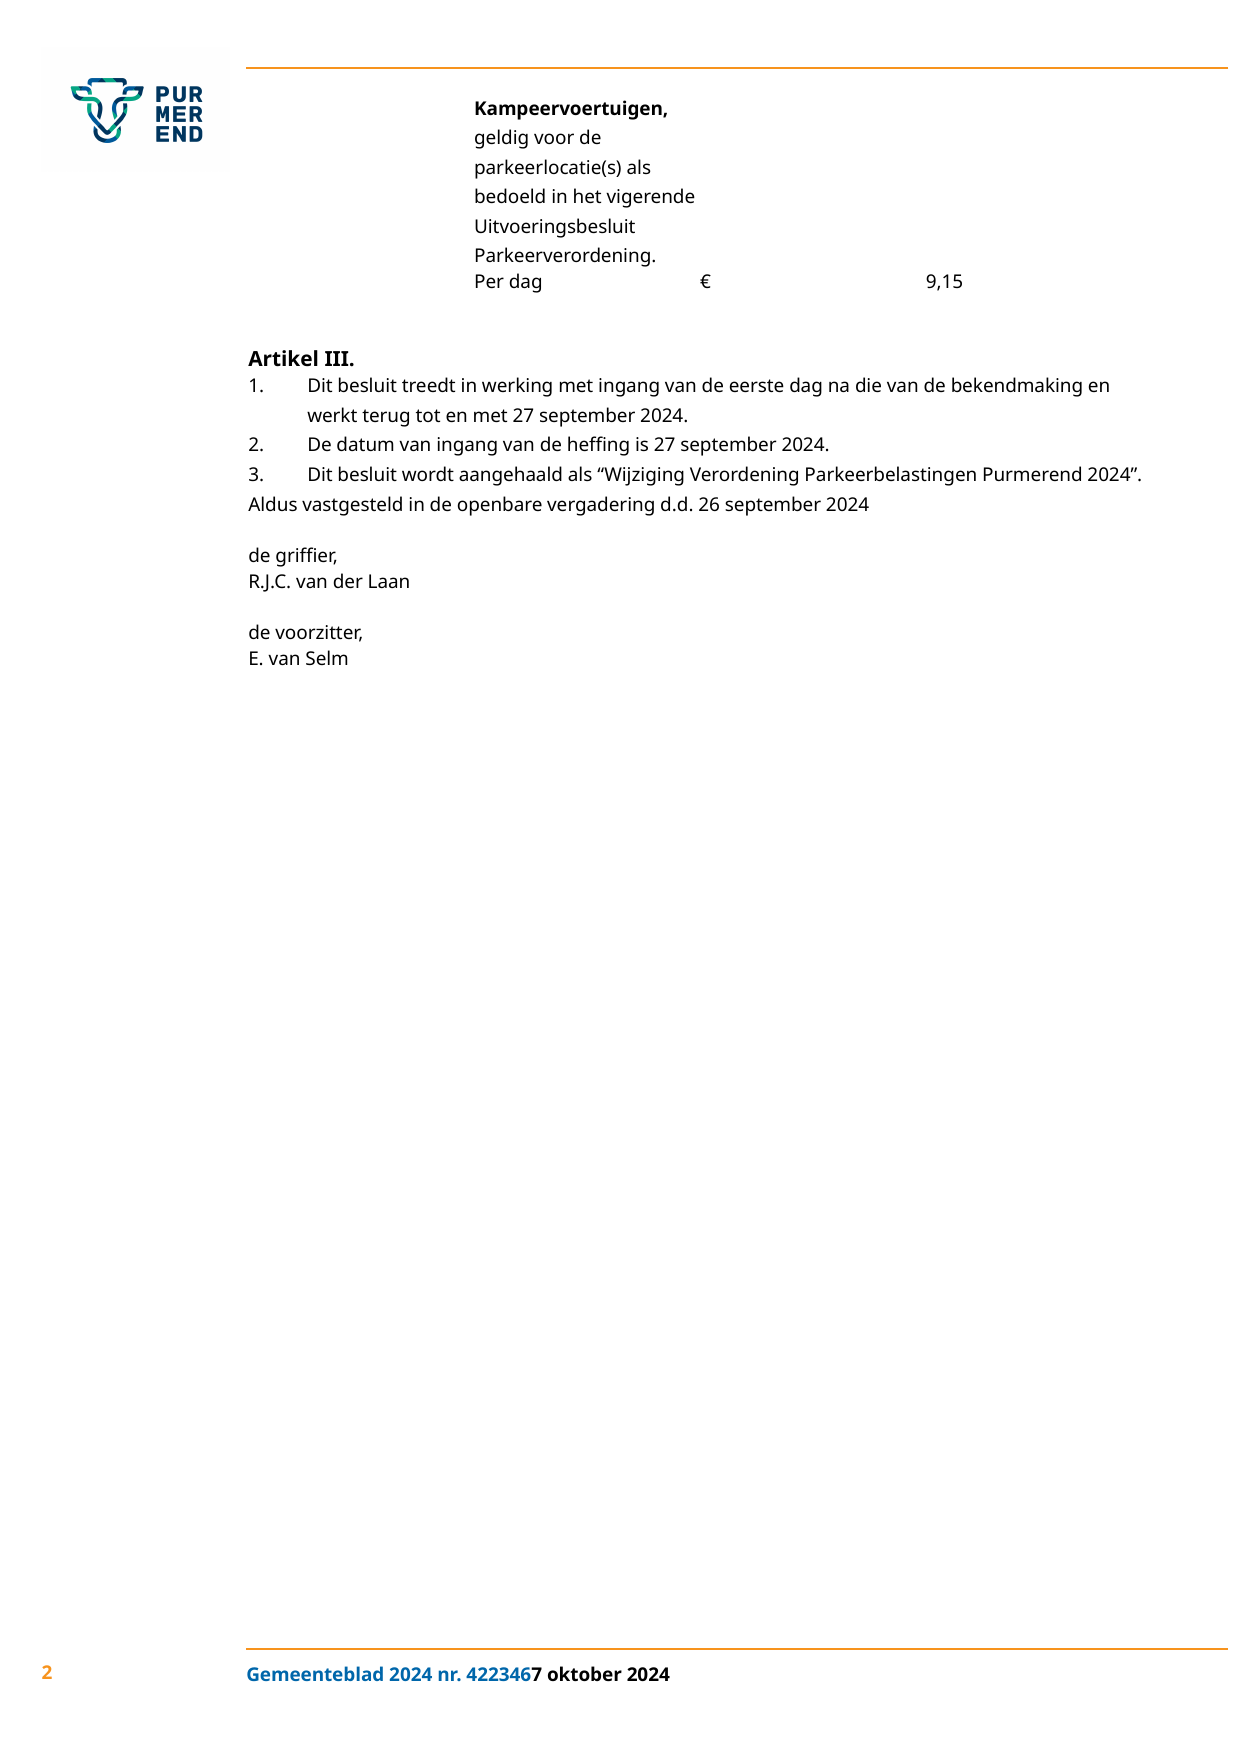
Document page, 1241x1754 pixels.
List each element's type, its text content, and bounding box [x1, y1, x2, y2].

table_cell 9,15 [926, 269, 1152, 294]
text de griffier, [248, 542, 1152, 568]
table_cell [248, 294, 1152, 320]
text de voorzitter, [248, 619, 1152, 645]
table_header [926, 95, 1152, 268]
table_header [700, 95, 926, 268]
list Dit besluit wordt aangehaald als “Wijziging Verordening Parkeerbelastingen Purmerend 2024”. [248, 461, 1152, 487]
text Artikel III. [248, 344, 1152, 372]
picture [41, 47, 231, 172]
list De datum van ingang van de heffing is 27 september 2024. [248, 432, 1152, 457]
text R.J.C. van der Laan [248, 568, 1152, 594]
table_header [248, 95, 474, 294]
table_cell € [700, 269, 926, 294]
list Dit besluit treedt in werking met ingang van de eerste dag na die van de bekendmaking en werkt terug tot en met 27 september 2024. [248, 372, 1152, 428]
text E. van Selm [248, 645, 1152, 671]
text Aldus vastgesteld in de openbare vergadering d.d. 26 september 2024 [248, 491, 1152, 516]
table_header Kampeervoertuigen, geldig voor de parkeerlocatie(s) als bedoeld in het vigerende Uitvoeringsbesluit Parkeerverordening. [474, 95, 700, 268]
table_cell Per dag [474, 269, 700, 294]
